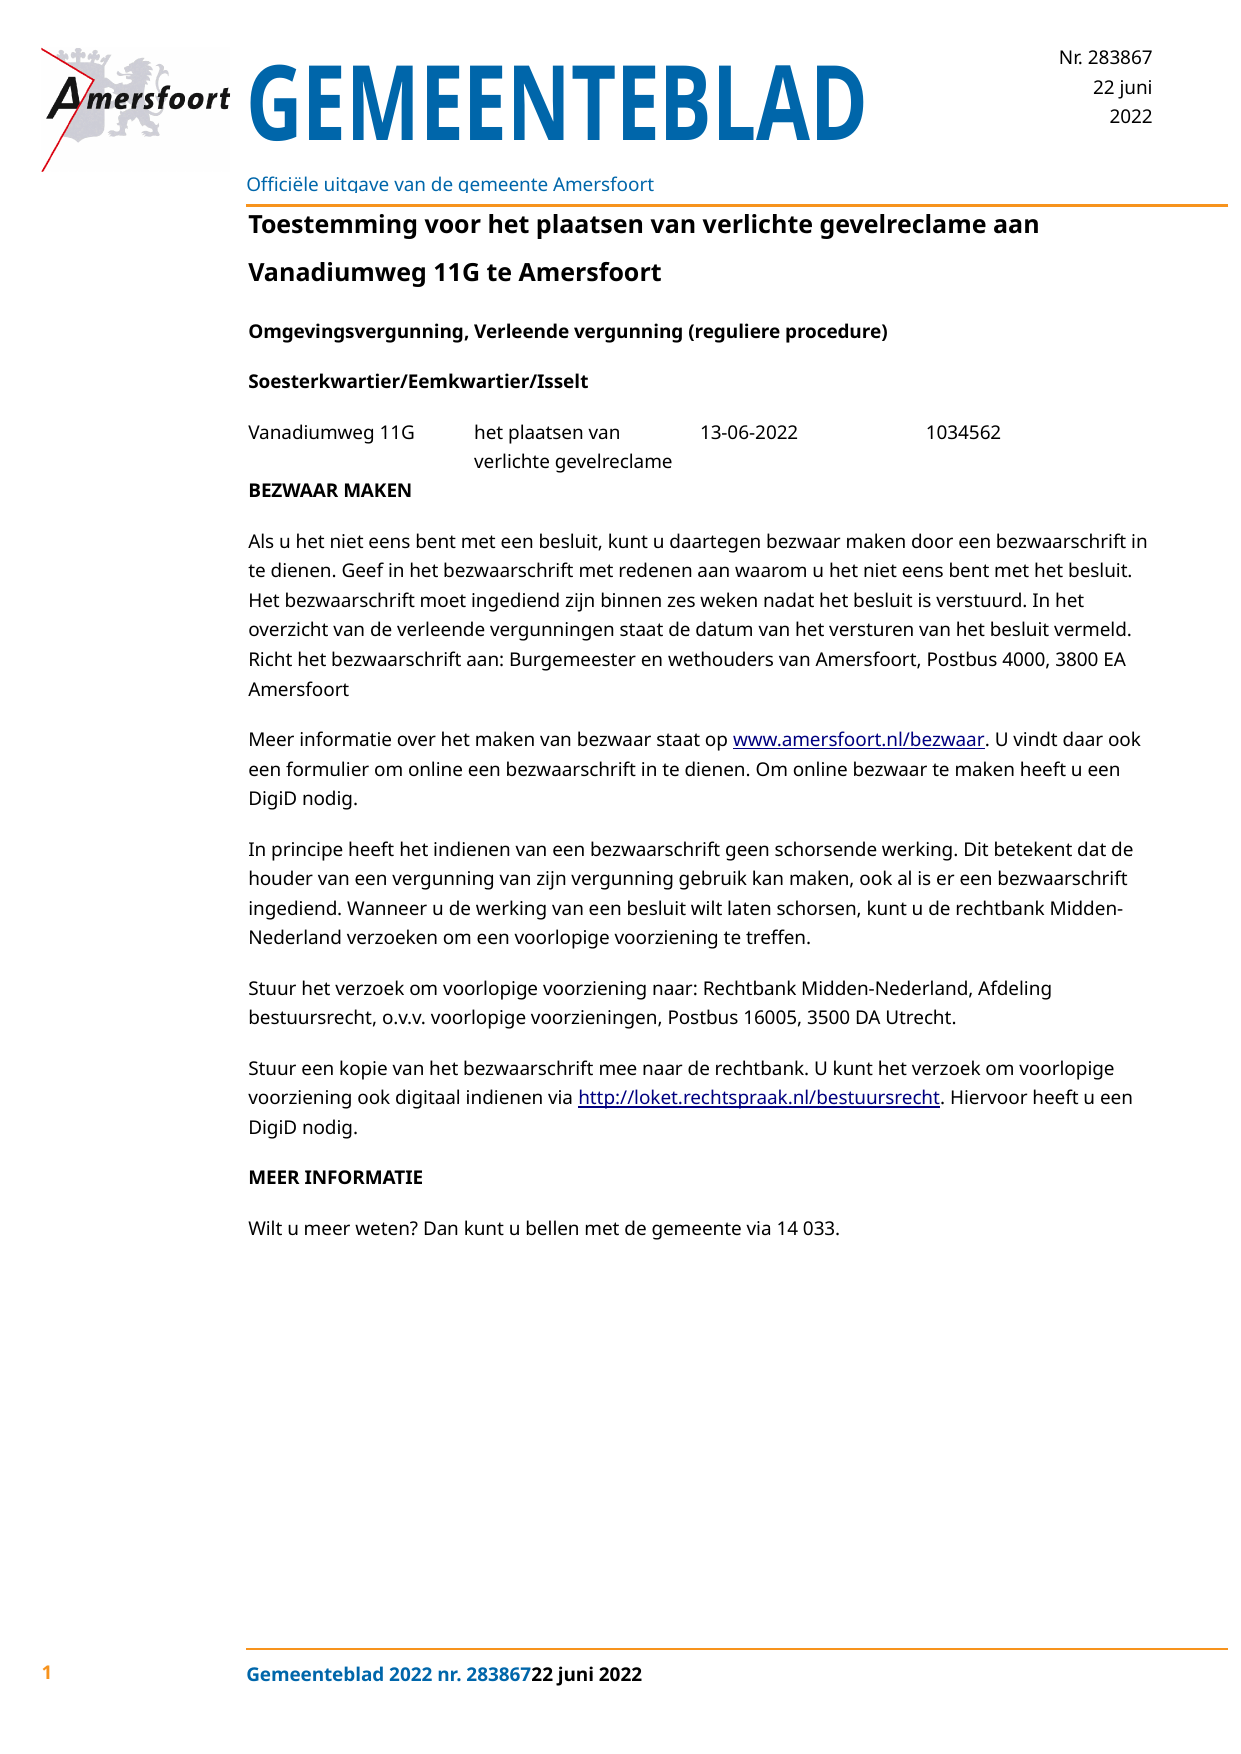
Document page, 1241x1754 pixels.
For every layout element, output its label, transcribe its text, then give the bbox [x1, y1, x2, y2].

table_header 1034562 [926, 419, 1152, 474]
text MEER INFORMATIE [248, 1164, 1152, 1190]
text Omgevingsvergunning, Verleende vergunning (reguliere procedure) [248, 318, 1152, 344]
table_header het plaatsen van verlichte gevelreclame [474, 419, 700, 474]
text Stuur het verzoek om voorlopige voorziening naar: Rechtbank Midden-Nederland, Afdeling bestuursrecht, o.v.v. voorlopige voorzieningen, Postbus 16005, 3500 DA Utrecht. [248, 975, 1152, 1030]
text Wilt u meer weten? Dan kunt u bellen met de gemeente via 14 033. [248, 1215, 1152, 1241]
text Stuur een kopie van het bezwaarschrift mee naar de rechtbank. U kunt het verzoek om voorlopige voorziening ook digitaal indienen via http://loket.rechtspraak.nl/bestuursrecht. Hiervoor heeft u een DigiD nodig. [248, 1055, 1152, 1140]
table_header 13-06-2022 [700, 419, 926, 474]
table_header Vanadiumweg 11G [248, 419, 474, 474]
text Toestemming voor het plaatsen van verlichte gevelreclame aan Vanadiumweg 11G te Amersfoort [248, 207, 1152, 288]
text Als u het niet eens bent met een besluit, kunt u daartegen bezwaar maken door een bezwaarschrift in te dienen. Geef in het bezwaarschrift met redenen aan waarom u het niet eens bent met het besluit. Het bezwaarschrift moet ingediend zijn binnen zes weken nadat het besluit is verstuurd. In het overzicht van de verleende vergunningen staat de datum van het versturen van het besluit vermeld. Richt het bezwaarschrift aan: Burgemeester en wethouders van Amersfoort, Postbus 4000, 3800 EA Amersfoort [248, 528, 1152, 701]
text BEZWAAR MAKEN [248, 477, 1152, 503]
picture [41, 47, 231, 172]
text In principe heeft het indienen van een bezwaarschrift geen schorsende werking. Dit betekent dat de houder van een vergunning van zijn vergunning gebruik kan maken, ook al is er een bezwaarschrift ingediend. Wanneer u de werking van een besluit wilt laten schorsen, kunt u de rechtbank Midden-Nederland verzoeken om een voorlopige voorziening te treffen. [248, 836, 1152, 950]
text Meer informatie over het maken van bezwaar staat op www.amersfoort.nl/bezwaar. U vindt daar ook een formulier om online een bezwaarschrift in te dienen. Om online bezwaar te maken heeft u een DigiD nodig. [248, 726, 1152, 811]
text Soesterkwartier/Eemkwartier/Isselt [248, 368, 1152, 394]
